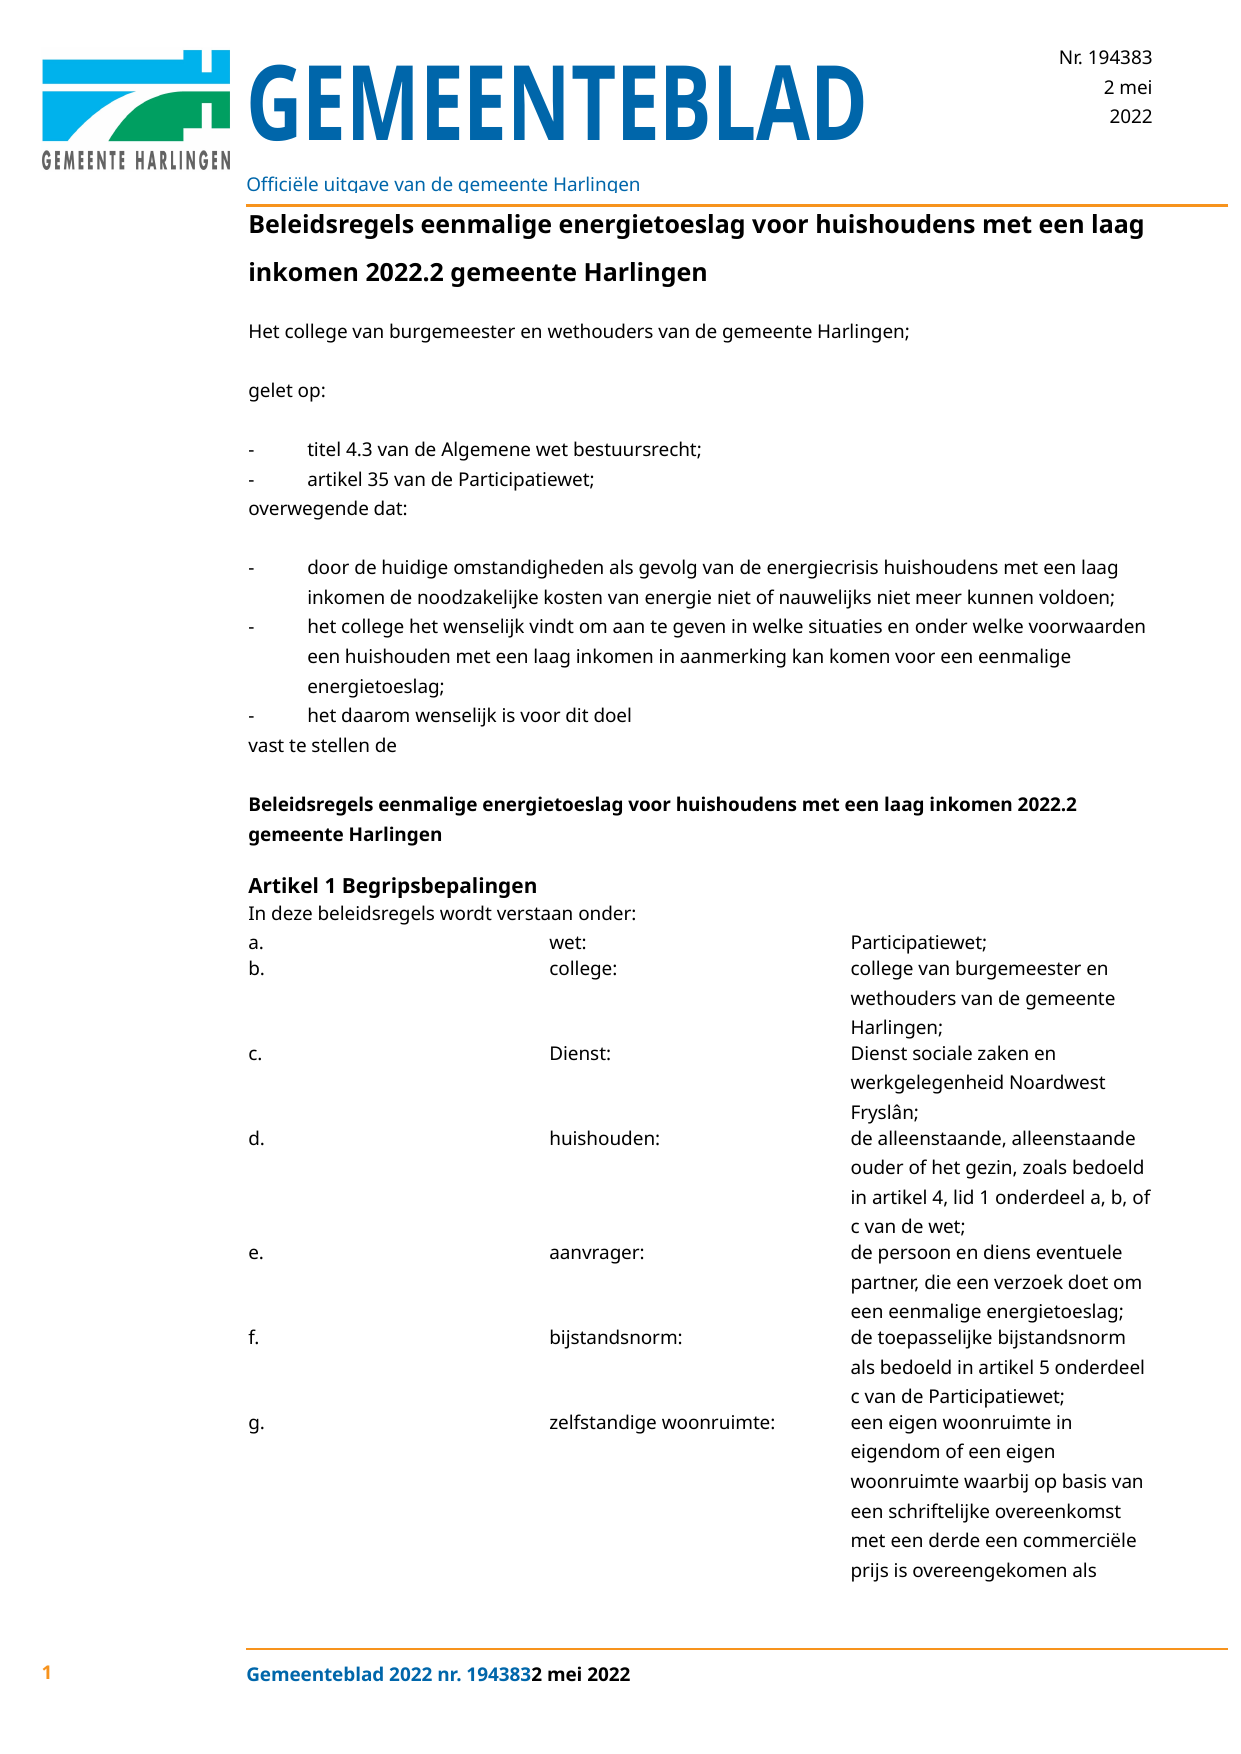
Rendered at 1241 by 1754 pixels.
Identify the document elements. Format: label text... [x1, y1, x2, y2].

table_cell Dienst sociale zaken en werkgelegenheid Noardwest Fryslân; [850, 1040, 1152, 1125]
picture [41, 47, 231, 172]
list het college het wenselijk vindt om aan te geven in welke situaties en onder welke voorwaarden een huishouden met een laag inkomen in aanmerking kan komen voor een eenmalige energietoeslag; [248, 614, 1152, 699]
table_cell d. [248, 1125, 549, 1239]
list het daarom wenselijk is voor dit doel [248, 702, 1152, 728]
list titel 4.3 van de Algemene wet bestuursrecht; [248, 436, 1152, 462]
list door de huidige omstandigheden als gevolg van de energiecrisis huishoudens met een laag inkomen de noodzakelijke kosten van energie niet of nauwelijks niet meer kunnen voldoen; [248, 554, 1152, 610]
text Artikel 1 Begripsbepalingen [248, 871, 1152, 900]
table_cell huishouden: [549, 1125, 850, 1239]
text Beleidsregels eenmalige energietoeslag voor huishoudens met een laag inkomen 2022.2 gemeente Harlingen [248, 791, 1152, 847]
list artikel 35 van de Participatiewet; [248, 466, 1152, 492]
table_cell college van burgemeester en wethouders van de gemeente Harlingen; [850, 955, 1152, 1040]
table_cell zelfstandige woonruimte: [549, 1409, 850, 1583]
table_header a. [248, 929, 549, 955]
text gelet op: [248, 377, 1152, 403]
text overwegende dat: [248, 495, 1152, 521]
table_cell g. [248, 1409, 549, 1583]
table_header Participatiewet; [850, 929, 1152, 955]
table_header wet: [549, 929, 850, 955]
text Beleidsregels eenmalige energietoeslag voor huishoudens met een laag inkomen 2022.2 gemeente Harlingen [248, 207, 1152, 288]
table_cell een eigen woonruimte in eigendom of een eigen woonruimte waarbij op basis van een schriftelijke overeenkomst met een derde een commerciële prijs is overeengekomen als [850, 1409, 1152, 1583]
table_cell Dienst: [549, 1040, 850, 1125]
text vast te stellen de [248, 732, 1152, 758]
table_cell de persoon en diens eventuele partner, die een verzoek doet om een eenmalige energietoeslag; [850, 1239, 1152, 1324]
table_cell bijstandsnorm: [549, 1324, 850, 1409]
table_cell college: [549, 955, 850, 1040]
table_cell e. [248, 1239, 549, 1324]
text In deze beleidsregels wordt verstaan onder: [248, 900, 1152, 925]
table_cell c. [248, 1040, 549, 1125]
table_cell de alleenstaande, alleenstaande ouder of het gezin, zoals bedoeld in artikel 4, lid 1 onderdeel a, b, of c van de wet; [850, 1125, 1152, 1239]
table_cell aanvrager: [549, 1239, 850, 1324]
table_cell de toepasselijke bijstandsnorm als bedoeld in artikel 5 onderdeel c van de Participatiewet; [850, 1324, 1152, 1409]
table_cell b. [248, 955, 549, 1040]
table_cell f. [248, 1324, 549, 1409]
text Het college van burgemeester en wethouders van de gemeente Harlingen; [248, 318, 1152, 344]
